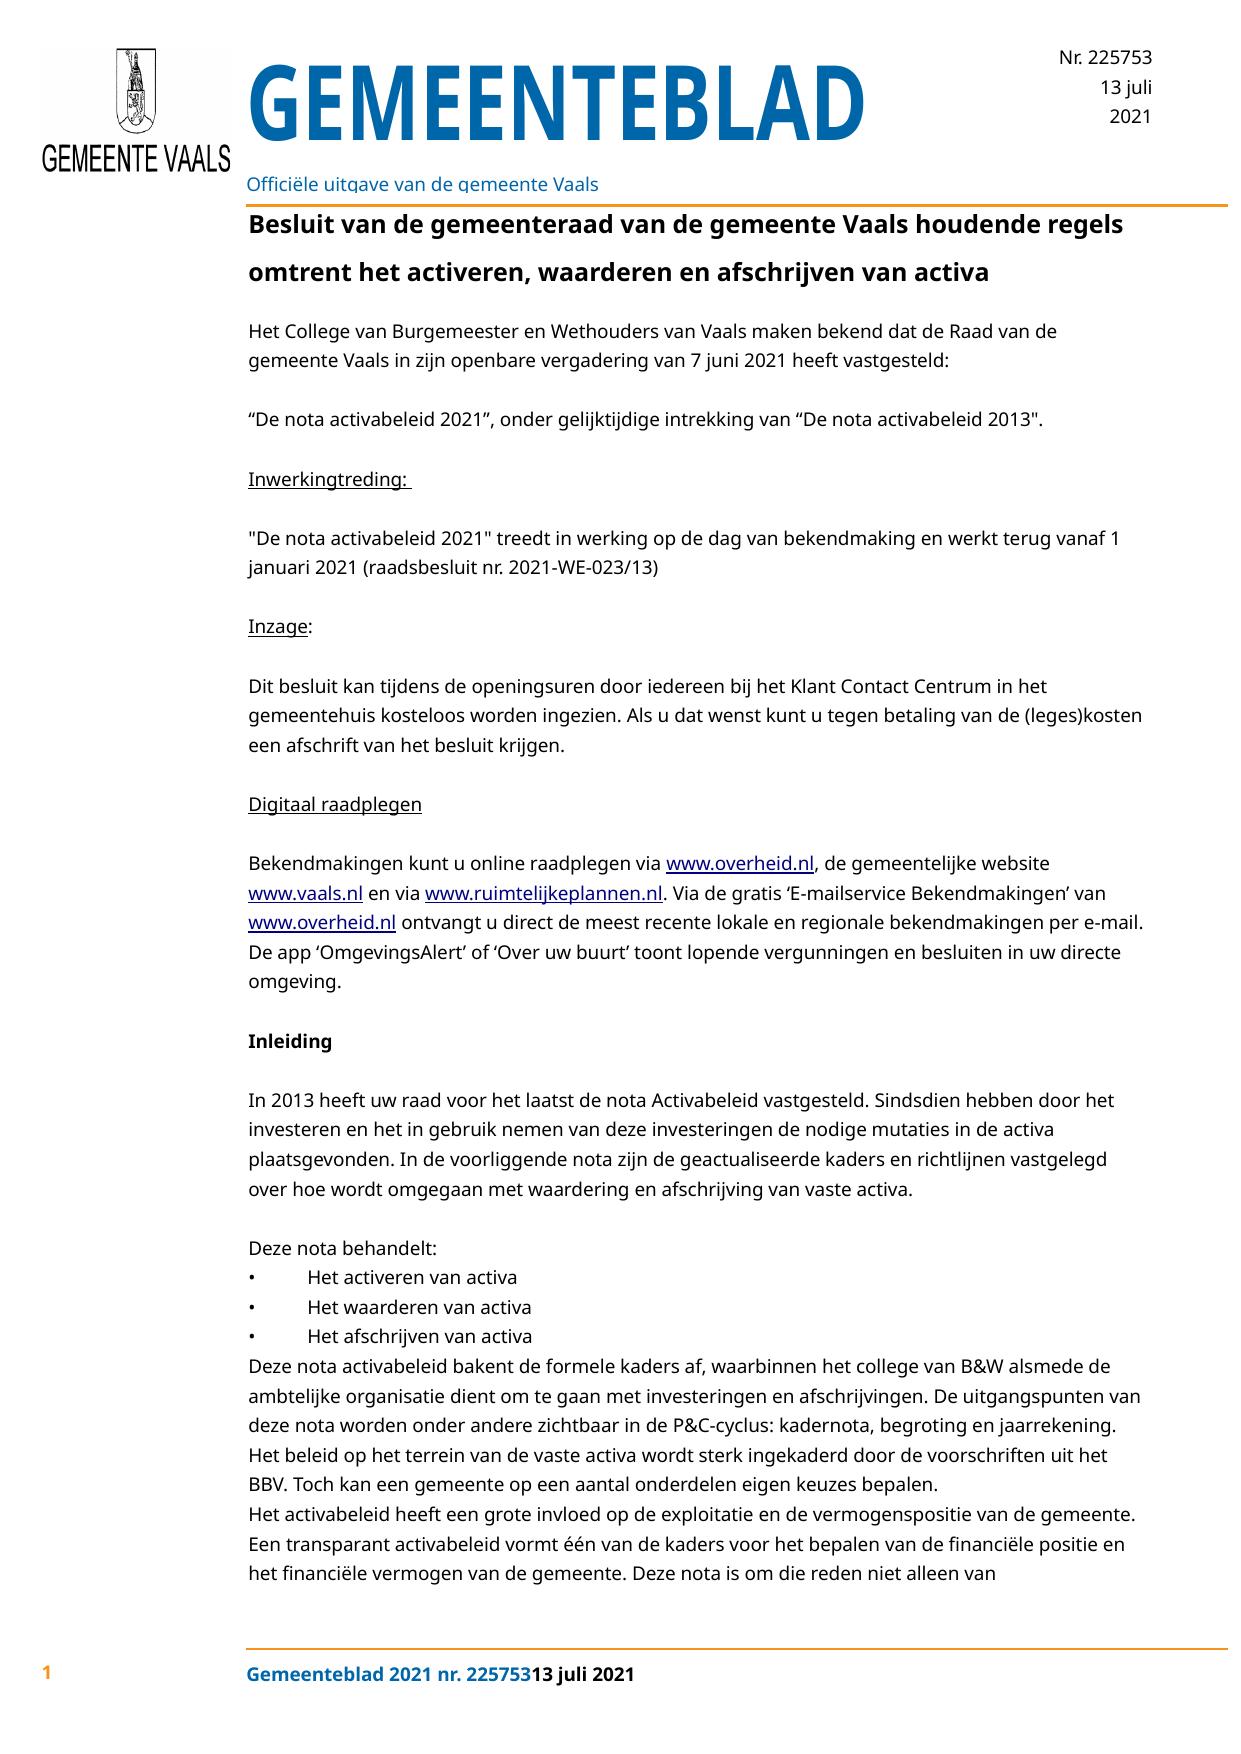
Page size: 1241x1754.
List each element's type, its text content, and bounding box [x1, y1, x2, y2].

text Digitaal raadplegen [248, 791, 1152, 817]
text Het beleid op het terrein van de vaste activa wordt sterk ingekaderd door de voorschriften uit het BBV. Toch kan een gemeente op een aantal onderdelen eigen keuzes bepalen. [248, 1442, 1152, 1497]
text Het College van Burgemeester en Wethouders van Vaals maken bekend dat de Raad van de gemeente Vaals in zijn openbare vergadering van 7 juni 2021 heeft vastgesteld: [248, 318, 1152, 373]
text "De nota activabeleid 2021" treedt in werking op de dag van bekendmaking en werkt terug vanaf 1 januari 2021 (raadsbesluit nr. 2021-WE-023/13) [248, 525, 1152, 580]
text Besluit van de gemeenteraad van de gemeente Vaals houdende regels omtrent het activeren, waarderen en afschrijven van activa [248, 207, 1152, 288]
list Het afschrijven van activa [248, 1324, 1152, 1349]
text Inleiding [248, 1028, 1152, 1054]
text Deze nota activabeleid bakent de formele kaders af, waarbinnen het college van B&W alsmede de ambtelijke organisatie dient om te gaan met investeringen en afschrijvingen. De uitgangspunten van deze nota worden onder andere zichtbaar in de P&C-cyclus: kadernota, begroting en jaarrekening. [248, 1353, 1152, 1438]
text Bekendmakingen kunt u online raadplegen via www.overheid.nl, de gemeentelijke website www.vaals.nl en via www.ruimtelijkeplannen.nl. Via de gratis ‘E-mailservice Bekendmakingen’ van www.overheid.nl ontvangt u direct de meest recente lokale en regionale bekendmakingen per e-mail. De app ‘OmgevingsAlert’ of ‘Over uw buurt’ toont lopende vergunningen en besluiten in uw directe omgeving. [248, 850, 1152, 994]
text Het activabeleid heeft een grote invloed op de exploitatie en de vermogenspositie van de gemeente. Een transparant activabeleid vormt één van de kaders voor het bepalen van de financiële positie en het financiële vermogen van de gemeente. Deze nota is om die reden niet alleen van [248, 1501, 1152, 1586]
list Het waarderen van activa [248, 1294, 1152, 1320]
picture [41, 47, 231, 172]
text Inzage: [248, 614, 1152, 639]
text In 2013 heeft uw raad voor het laatst de nota Activabeleid vastgesteld. Sindsdien hebben door het investeren en het in gebruik nemen van deze investeringen de nodige mutaties in de activa plaatsgevonden. In de voorliggende nota zijn de geactualiseerde kaders en richtlijnen vastgelegd over hoe wordt omgegaan met waardering en afschrijving van vaste activa. [248, 1087, 1152, 1202]
text Inwerkingtreding: [248, 466, 1152, 492]
text Deze nota behandelt: [248, 1235, 1152, 1261]
text “De nota activabeleid 2021”, onder gelijktijdige intrekking van “De nota activabeleid 2013". [248, 407, 1152, 432]
text Dit besluit kan tijdens de openingsuren door iedereen bij het Klant Contact Centrum in het gemeentehuis kosteloos worden ingezien. Als u dat wenst kunt u tegen betaling van de (leges)kosten een afschrift van het besluit krijgen. [248, 673, 1152, 758]
list Het activeren van activa [248, 1264, 1152, 1290]
